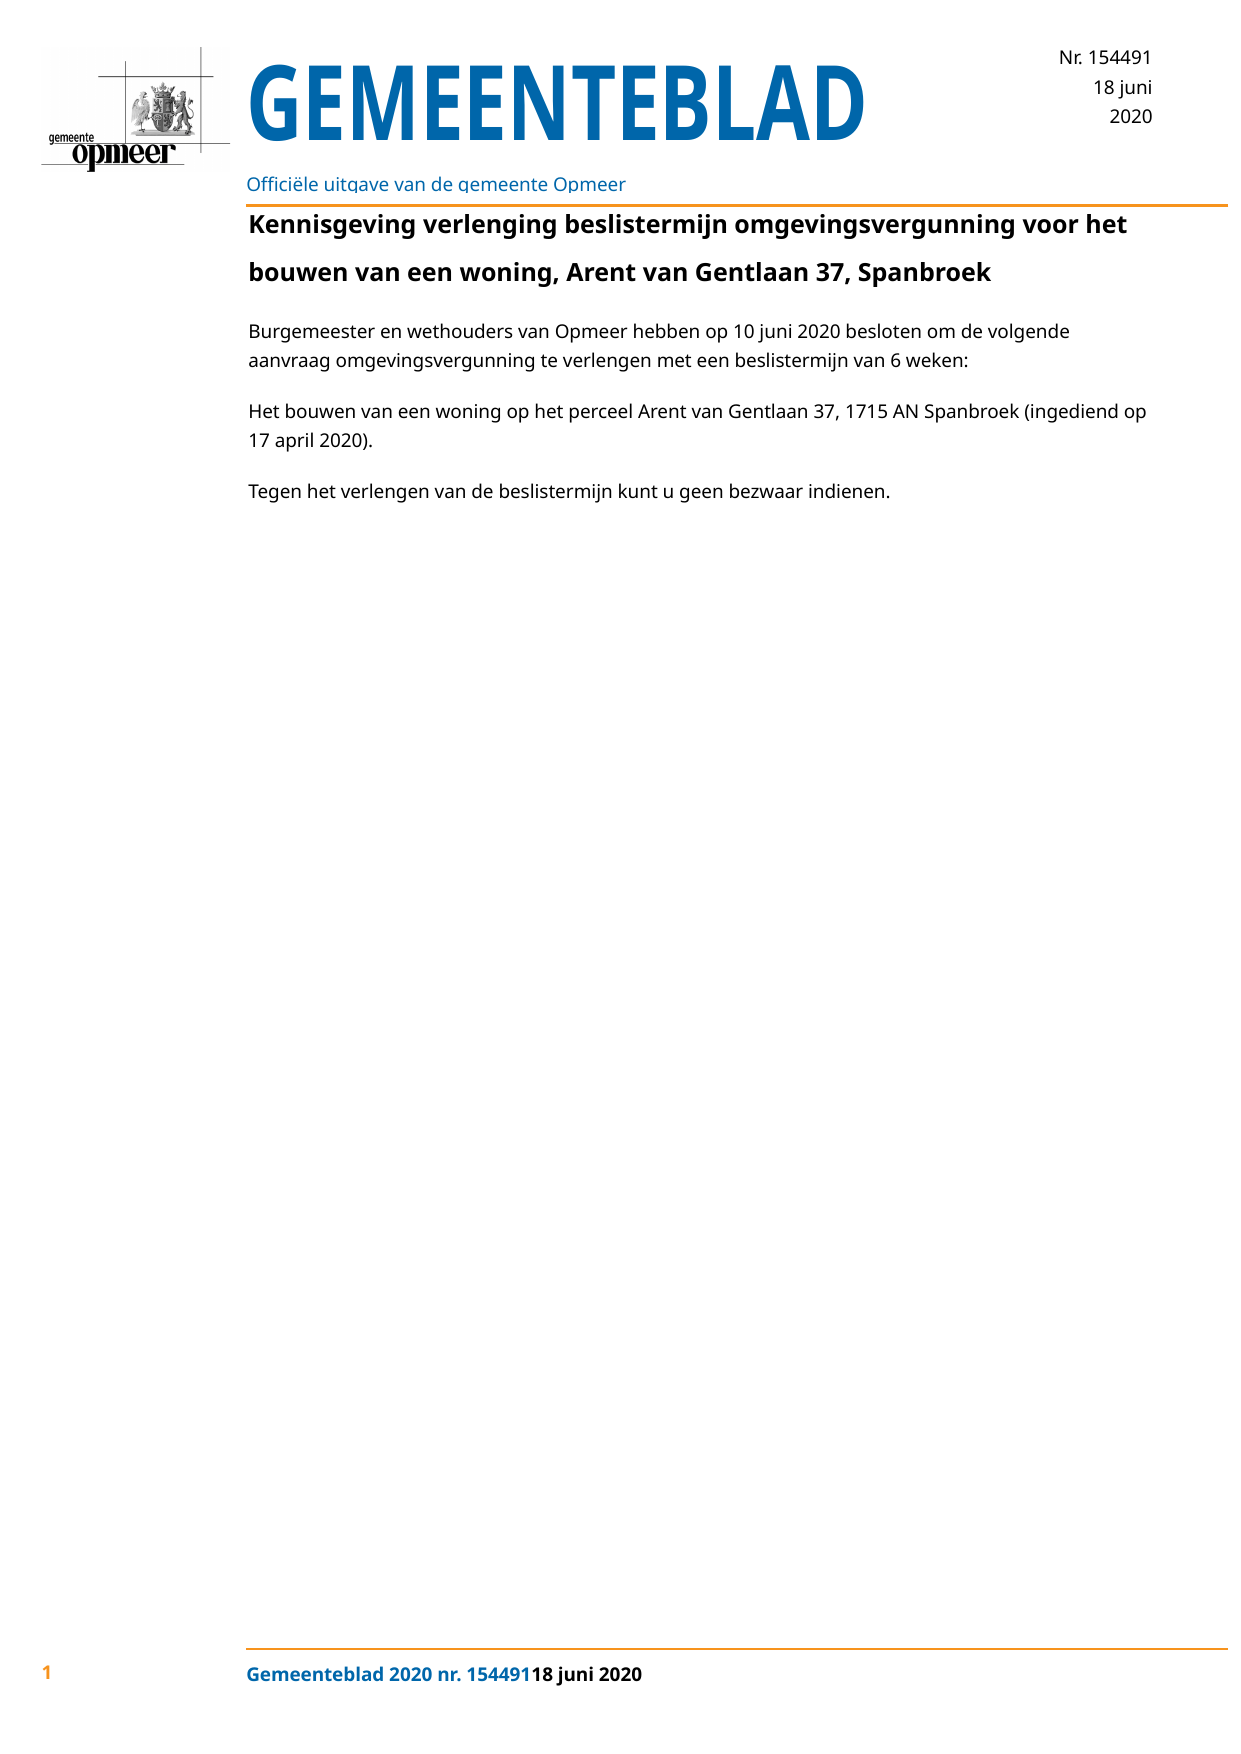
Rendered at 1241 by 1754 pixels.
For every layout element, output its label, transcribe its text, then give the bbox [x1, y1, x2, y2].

text Het bouwen van een woning op het perceel Arent van Gentlaan 37, 1715 AN Spanbroek (ingediend op 17 april 2020). [248, 398, 1152, 453]
text Tegen het verlengen van de beslistermijn kunt u geen bezwaar indienen. [248, 478, 1152, 504]
text Burgemeester en wethouders van Opmeer hebben op 10 juni 2020 besloten om de volgende aanvraag omgevingsvergunning te verlengen met een beslistermijn van 6 weken: [248, 318, 1152, 373]
text Kennisgeving verlenging beslistermijn omgevingsvergunning voor het bouwen van een woning, Arent van Gentlaan 37, Spanbroek [248, 207, 1152, 288]
picture [41, 47, 231, 172]
